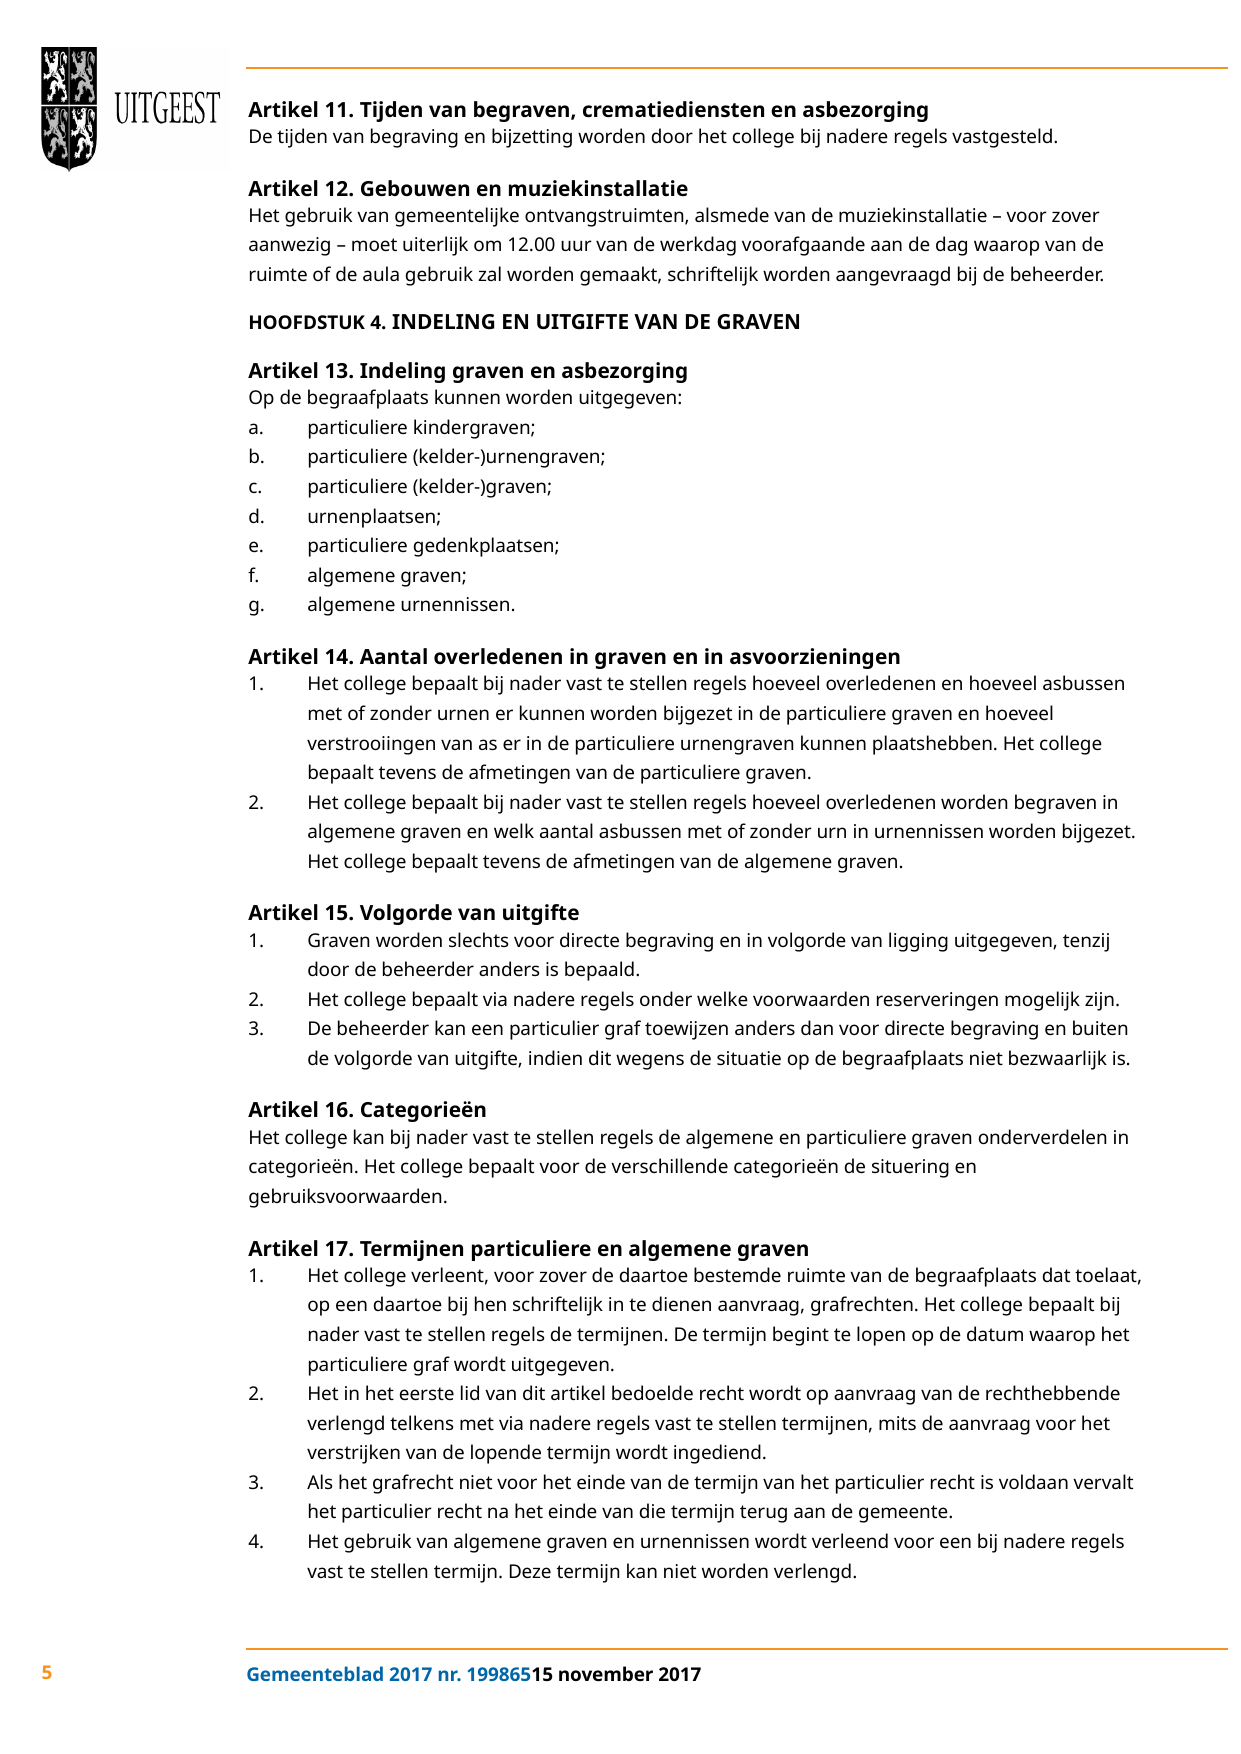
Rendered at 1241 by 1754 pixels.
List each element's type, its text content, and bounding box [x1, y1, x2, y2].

text Op de begraafplaats kunnen worden uitgegeven: [248, 384, 1152, 410]
text Artikel 17. Termijnen particuliere en algemene graven [248, 1234, 1152, 1262]
list urnenplaatsen; [248, 503, 1152, 529]
list Graven worden slechts voor directe begraving en in volgorde van ligging uitgegeven, tenzij door de beheerder anders is bepaald. [248, 927, 1152, 982]
list De beheerder kan een particulier graf toewijzen anders dan voor directe begraving en buiten de volgorde van uitgifte, indien dit wegens de situatie op de begraafplaats niet bezwaarlijk is. [248, 1016, 1152, 1071]
list Het gebruik van algemene graven en urnennissen wordt verleend voor een bij nadere regels vast te stellen termijn. Deze termijn kan niet worden verlengd. [248, 1528, 1152, 1584]
list Het college bepaalt bij nader vast te stellen regels hoeveel overledenen en hoeveel asbussen met of zonder urnen er kunnen worden bijgezet in de particuliere graven en hoeveel verstrooiingen van as er in de particuliere urnengraven kunnen plaatshebben. Het college bepaalt tevens de afmetingen van de particuliere graven. [248, 671, 1152, 785]
list Als het grafrecht niet voor het einde van de termijn van het particulier recht is voldaan vervalt het particulier recht na het einde van die termijn terug aan de gemeente. [248, 1469, 1152, 1524]
text Artikel 15. Volgorde van uitgifte [248, 898, 1152, 927]
text Het gebruik van gemeentelijke ontvangstruimten, alsmede van de muziekinstallatie – voor zover aanwezig – moet uiterlijk om 12.00 uur van de werkdag voorafgaande aan de dag waarop van de ruimte of de aula gebruik zal worden gemaakt, schriftelijk worden aangevraagd bij de beheerder. [248, 202, 1152, 287]
list particuliere (kelder-)urnengraven; [248, 444, 1152, 469]
list particuliere (kelder-)graven; [248, 473, 1152, 499]
text Artikel 16. Categorieën [248, 1096, 1152, 1124]
text Artikel 11. Tijden van begraven, crematiediensten en asbezorging [248, 95, 1152, 123]
list Het in het eerste lid van dit artikel bedoelde recht wordt op aanvraag van de rechthebbende verlengd telkens met via nadere regels vast te stellen termijnen, mits de aanvraag voor het verstrijken van de lopende termijn wordt ingediend. [248, 1380, 1152, 1465]
text Artikel 12. Gebouwen en muziekinstallatie [248, 174, 1152, 202]
text Artikel 13. Indeling graven en asbezorging [248, 356, 1152, 384]
list Het college verleent, voor zover de daartoe bestemde ruimte van de begraafplaats dat toelaat, op een daartoe bij hen schriftelijk in te dienen aanvraag, grafrechten. Het college bepaalt bij nader vast te stellen regels de termijnen. De termijn begint te lopen op de datum waarop het particuliere graf wordt uitgegeven. [248, 1262, 1152, 1377]
list Het college bepaalt bij nader vast te stellen regels hoeveel overledenen worden begraven in algemene graven en welk aantal asbussen met of zonder urn in urnennissen worden bijgezet. Het college bepaalt tevens de afmetingen van de algemene graven. [248, 789, 1152, 874]
list particuliere kindergraven; [248, 414, 1152, 440]
list particuliere gedenkplaatsen; [248, 532, 1152, 558]
list algemene graven; [248, 562, 1152, 588]
list algemene urnennissen. [248, 592, 1152, 617]
text De tijden van begraving en bijzetting worden door het college bij nadere regels vastgesteld. [248, 123, 1152, 149]
text HOOFDSTUK 4. INDELING EN UITGIFTE VAN DE GRAVEN [248, 307, 1152, 335]
list Het college bepaalt via nadere regels onder welke voorwaarden reserveringen mogelijk zijn. [248, 986, 1152, 1012]
text Artikel 14. Aantal overledenen in graven en in asvoorzieningen [248, 642, 1152, 671]
text Het college kan bij nader vast te stellen regels de algemene en particuliere graven onderverdelen in categorieën. Het college bepaalt voor de verschillende categorieën de situering en gebruiksvoorwaarden. [248, 1124, 1152, 1209]
picture [41, 47, 231, 172]
